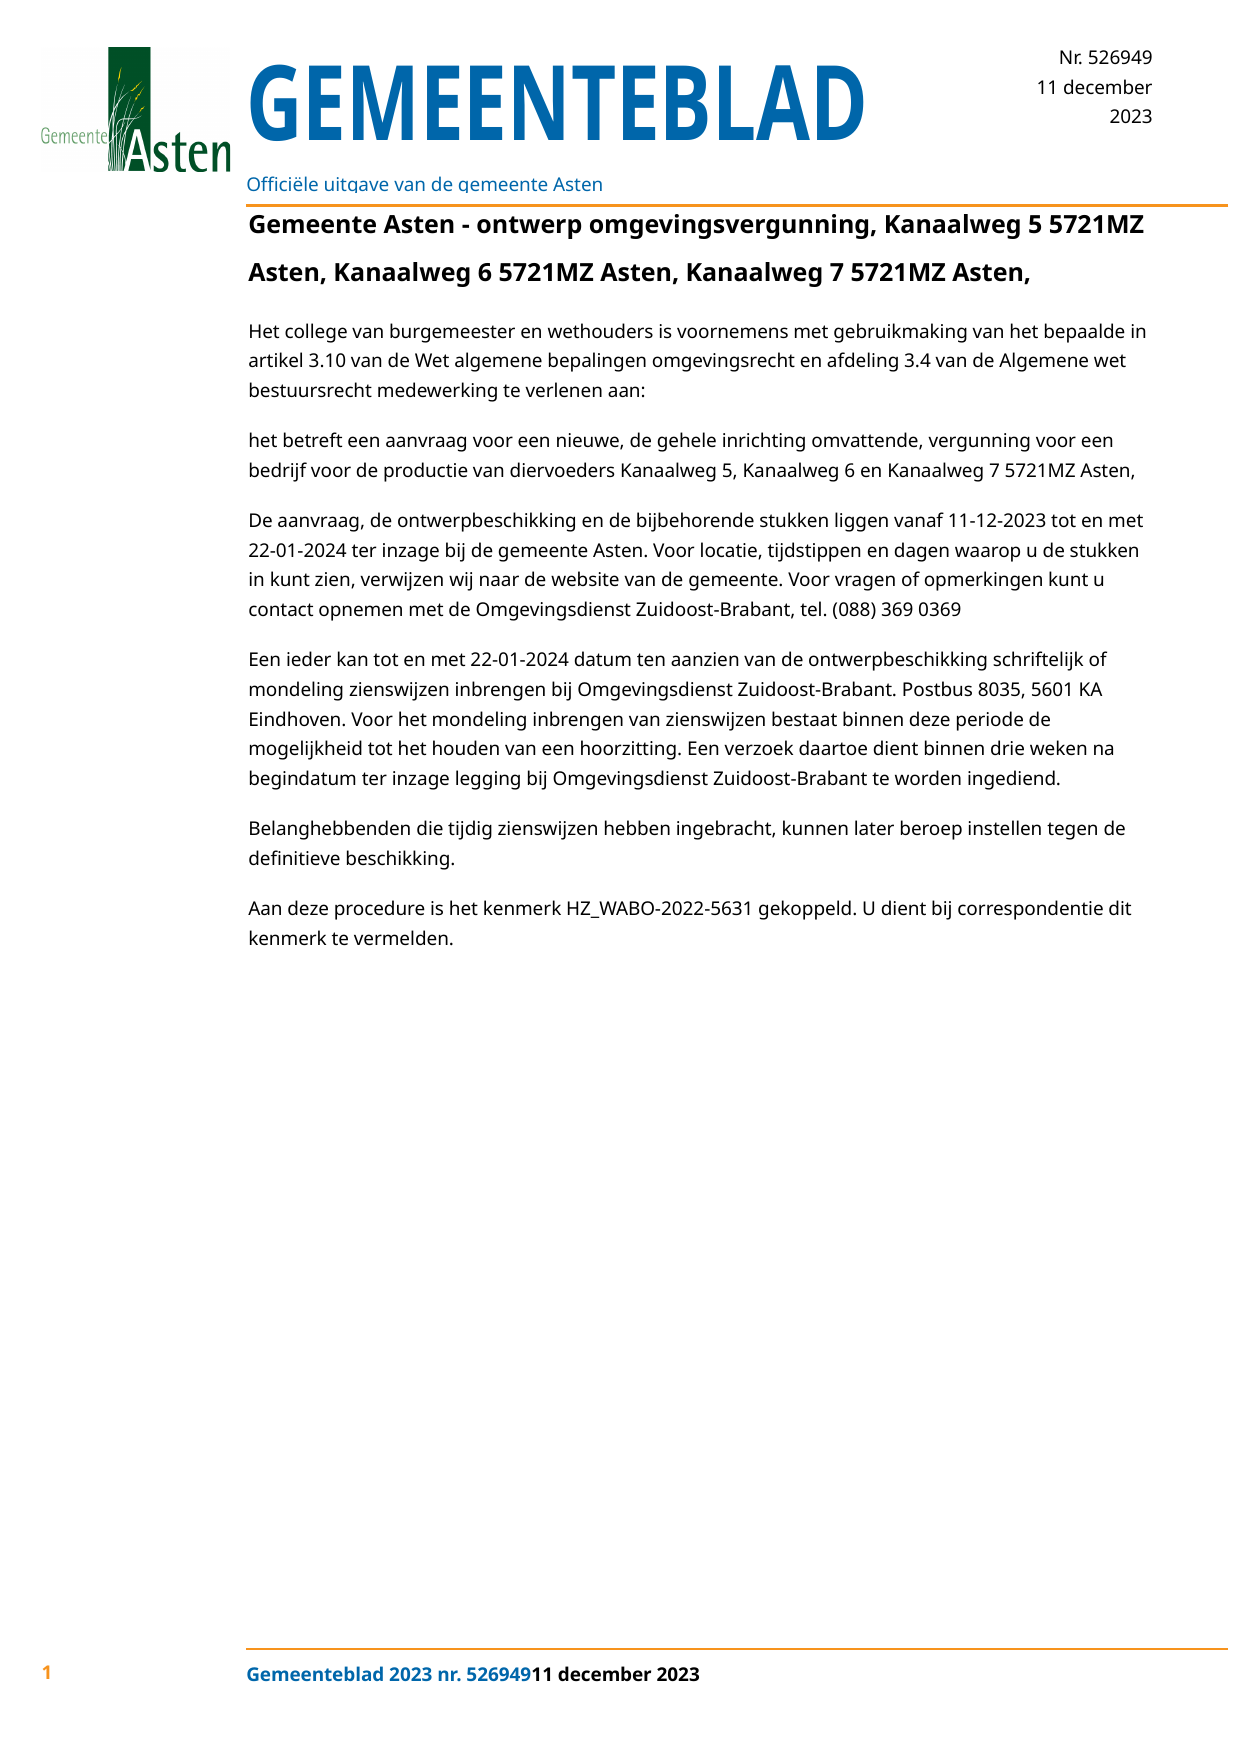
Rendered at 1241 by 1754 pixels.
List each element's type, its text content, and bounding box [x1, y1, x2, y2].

text Gemeente Asten - ontwerp omgevingsvergunning, Kanaalweg 5 5721MZ Asten, Kanaalweg 6 5721MZ Asten, Kanaalweg 7 5721MZ Asten, [248, 207, 1152, 288]
text het betreft een aanvraag voor een nieuwe, de gehele inrichting omvattende, vergunning voor een bedrijf voor de productie van diervoeders Kanaalweg 5, Kanaalweg 6 en Kanaalweg 7 5721MZ Asten, [248, 427, 1152, 483]
text Het college van burgemeester en wethouders is voornemens met gebruikmaking van het bepaalde in artikel 3.10 van de Wet algemene bepalingen omgevingsrecht en afdeling 3.4 van de Algemene wet bestuursrecht medewerking te verlenen aan: [248, 318, 1152, 403]
text Belanghebbenden die tijdig zienswijzen hebben ingebracht, kunnen later beroep instellen tegen de definitieve beschikking. [248, 815, 1152, 871]
text Aan deze procedure is het kenmerk HZ_WABO-2022-5631 gekoppeld. U dient bij correspondentie dit kenmerk te vermelden. [248, 895, 1152, 951]
text De aanvraag, de ontwerpbeschikking en de bijbehorende stukken liggen vanaf 11-12-2023 tot en met 22-01-2024 ter inzage bij de gemeente Asten. Voor locatie, tijdstippen en dagen waarop u de stukken in kunt zien, verwijzen wij naar de website van de gemeente. Voor vragen of opmerkingen kunt u contact opnemen met de Omgevingsdienst Zuidoost-Brabant, tel. (088) 369 0369 [248, 507, 1152, 622]
text Een ieder kan tot en met 22-01-2024 datum ten aanzien van de ontwerpbeschikking schriftelijk of mondeling zienswijzen inbrengen bij Omgevingsdienst Zuidoost-Brabant. Postbus 8035, 5601 KA Eindhoven. Voor het mondeling inbrengen van zienswijzen bestaat binnen deze periode de mogelijkheid tot het houden van een hoorzitting. Een verzoek daartoe dient binnen drie weken na begindatum ter inzage legging bij Omgevingsdienst Zuidoost-Brabant te worden ingediend. [248, 647, 1152, 791]
picture [41, 47, 231, 172]
